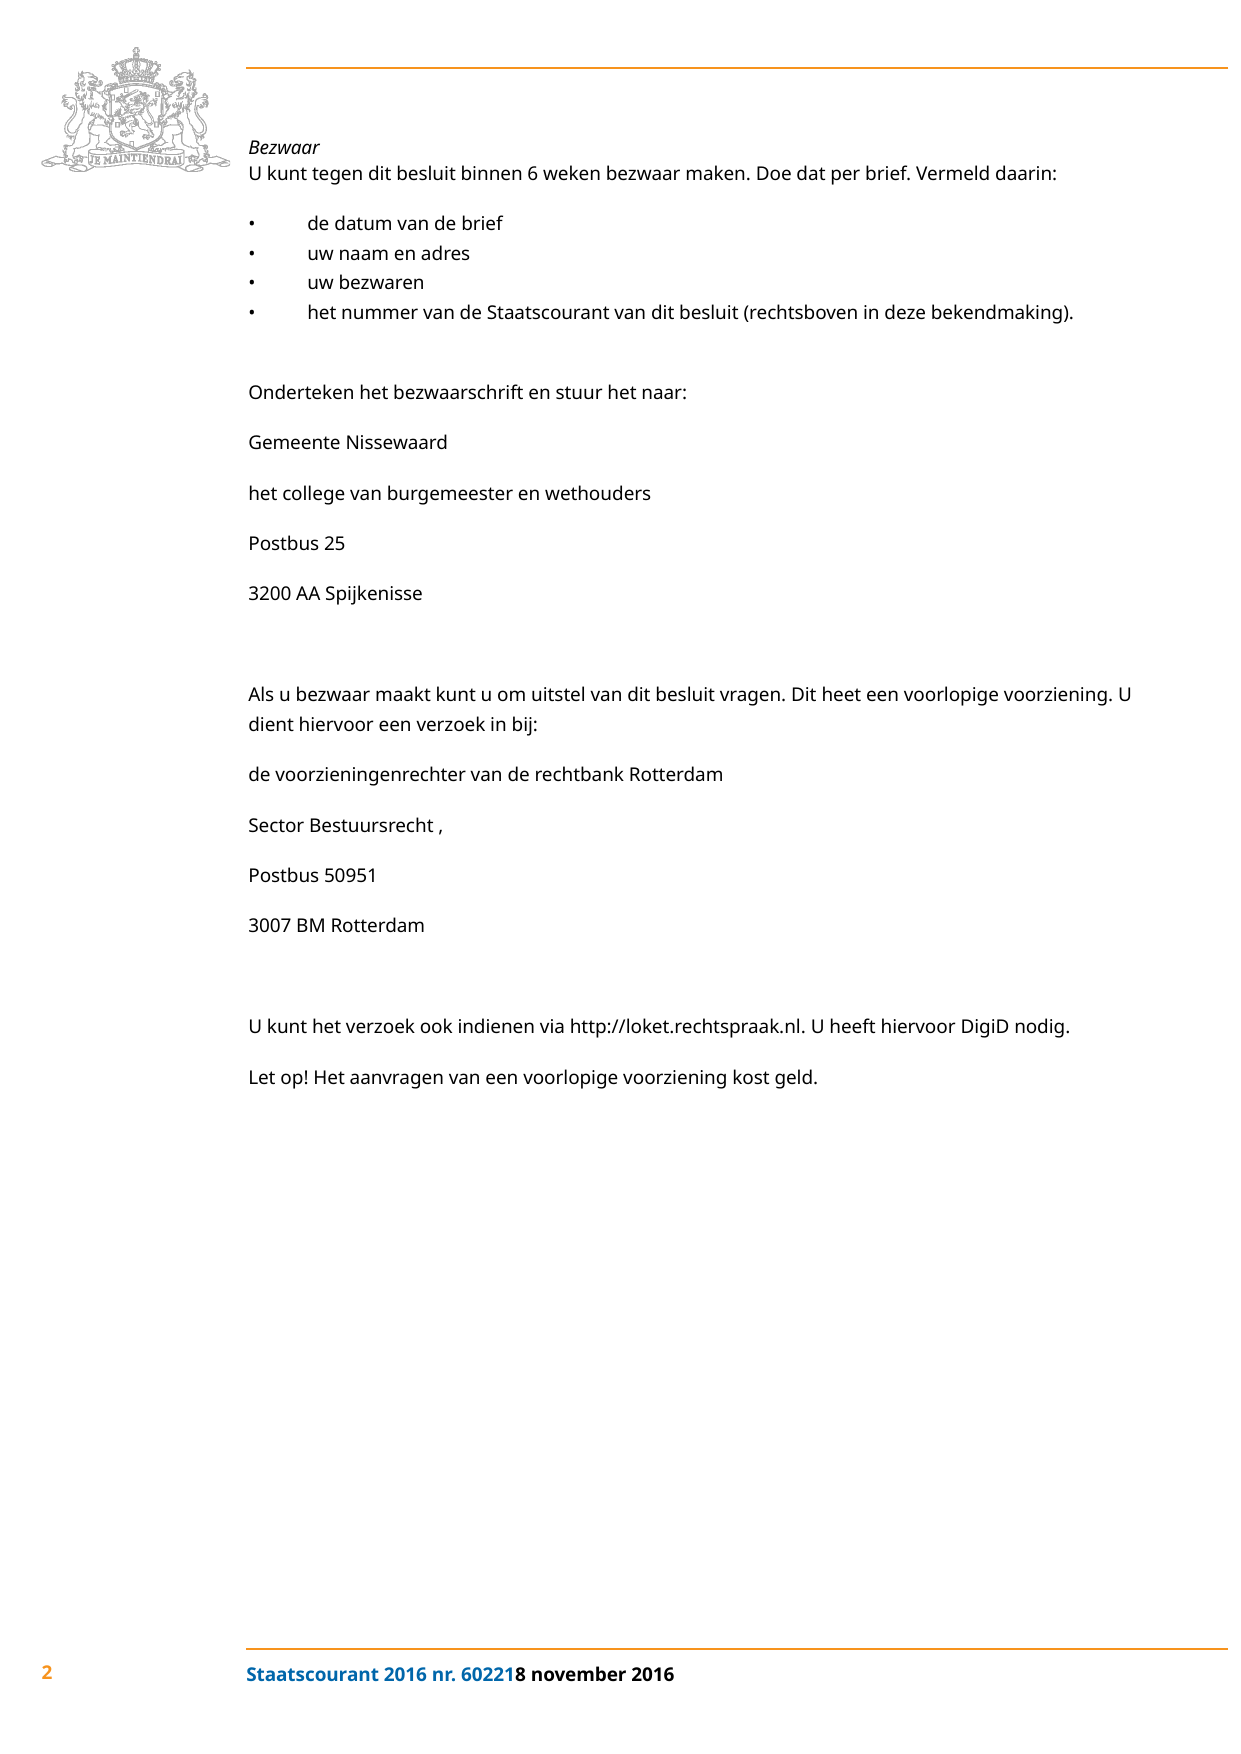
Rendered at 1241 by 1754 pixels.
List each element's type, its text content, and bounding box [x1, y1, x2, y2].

text Let op! Het aanvragen van een voorlopige voorziening kost geld. [248, 1064, 1152, 1090]
text het college van burgemeester en wethouders [248, 480, 1152, 506]
text U kunt het verzoek ook indienen via http://loket.rechtspraak.nl. U heeft hiervoor DigiD nodig. [248, 1013, 1152, 1039]
picture [41, 47, 231, 172]
text Als u bezwaar maakt kunt u om uitstel van dit besluit vragen. Dit heet een voorlopige voorziening. U dient hiervoor een verzoek in bij: [248, 681, 1152, 737]
text Postbus 50951 [248, 862, 1152, 888]
text de voorzieningenrechter van de rechtbank Rotterdam [248, 761, 1152, 787]
text Postbus 25 [248, 530, 1152, 556]
text 3200 AA Spijkenisse [248, 581, 1152, 606]
list uw bezwaren [248, 269, 1152, 295]
text U kunt tegen dit besluit binnen 6 weken bezwaar maken. Doe dat per brief. Vermeld daarin: [248, 160, 1152, 186]
text 3007 BM Rotterdam [248, 913, 1152, 938]
list de datum van de brief [248, 210, 1152, 236]
text Gemeente Nissewaard [248, 429, 1152, 455]
text Onderteken het bezwaarschrift en stuur het naar: [248, 379, 1152, 405]
text Sector Bestuursrecht , [248, 812, 1152, 838]
text Bezwaar [248, 134, 1152, 160]
list het nummer van de Staatscourant van dit besluit (rechtsboven in deze bekendmaking). [248, 299, 1152, 325]
list uw naam en adres [248, 240, 1152, 266]
